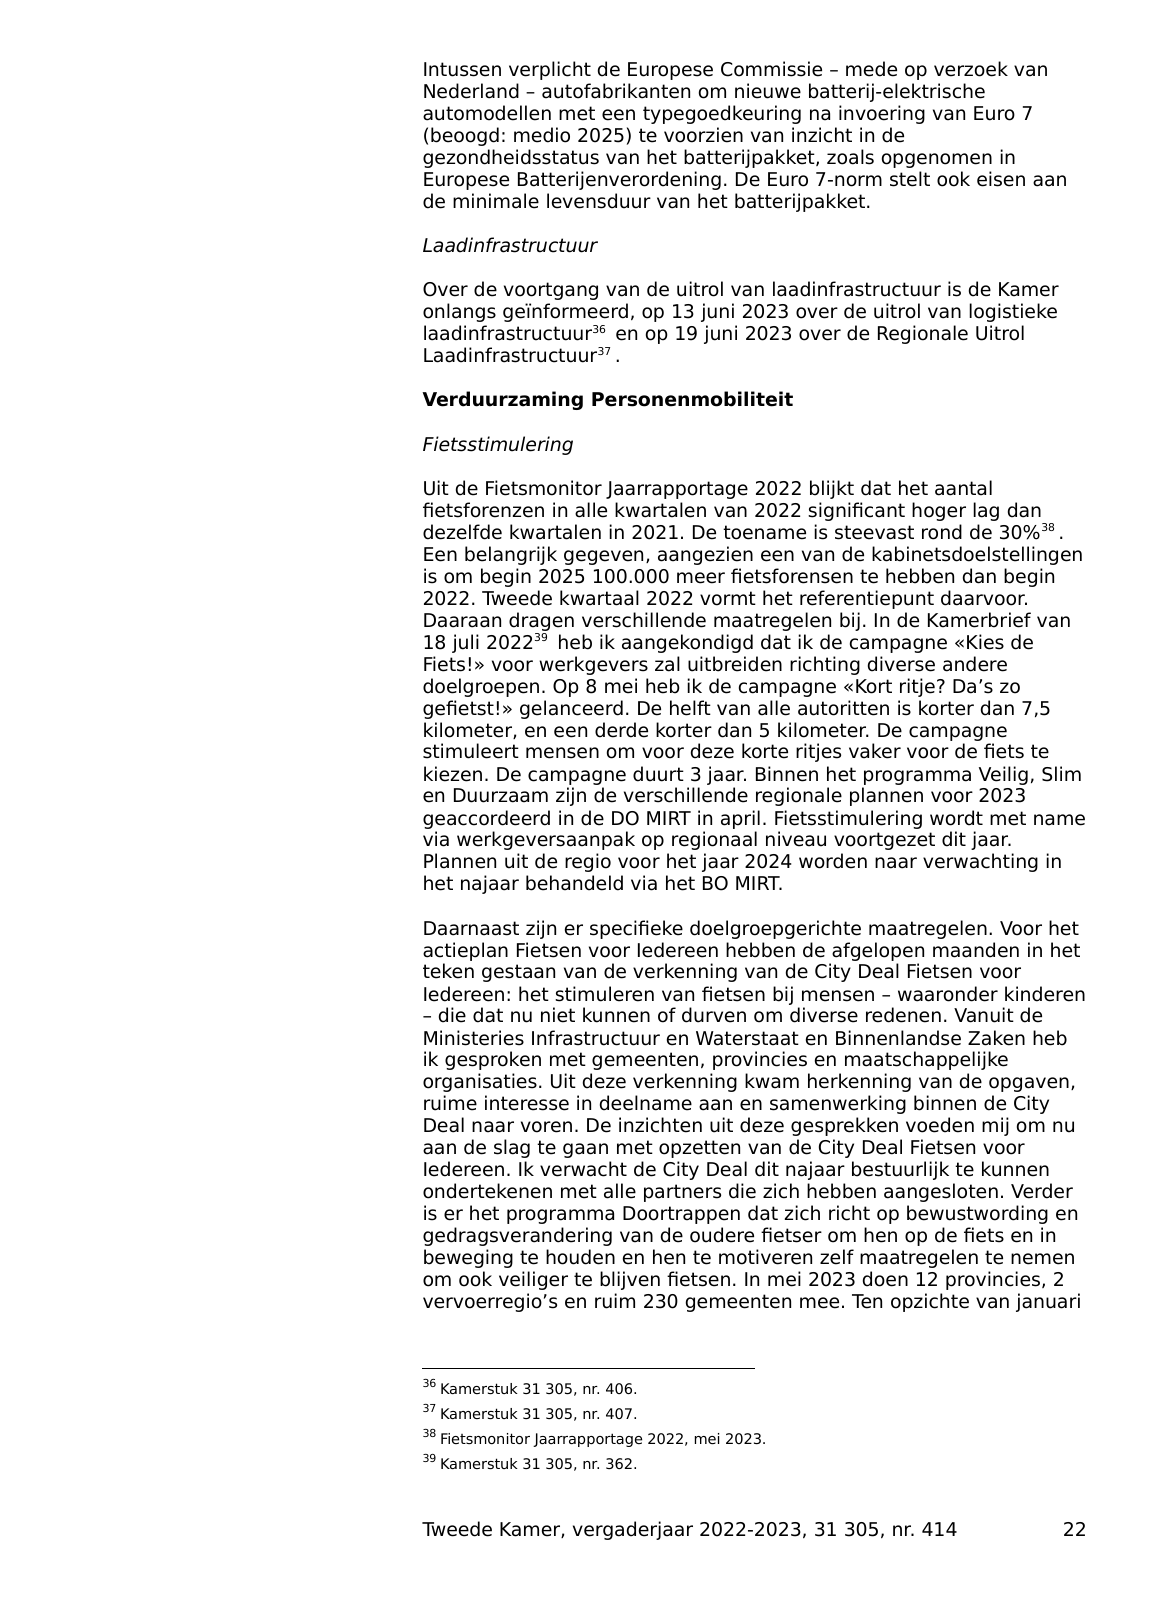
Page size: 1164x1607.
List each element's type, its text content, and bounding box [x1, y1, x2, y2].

text Kamerstuk 31 305, nr. 362. [422, 1452, 1087, 1474]
subtitle Fietsstimulering [422, 433, 1087, 456]
text Kamerstuk 31 305, nr. 406. [422, 1377, 1087, 1399]
text Daarnaast zijn er specifieke doelgroepgerichte maatregelen. Voor het actieplan Fietsen voor Iedereen hebben de afgelopen maanden in het teken gestaan van de verkenning van de City Deal Fietsen voor Iedereen: het stimuleren van fietsen bij mensen – waaronder kinderen – die dat nu niet kunnen of durven om diverse redenen. Vanuit de Ministeries Infrastructuur en Waterstaat en Binnenlandse Zaken heb ik gesproken met gemeenten, provincies en maatschappelijke organisaties. Uit deze verkenning kwam herkenning van de opgaven, ruime interesse in deelname aan en samenwerking binnen de City Deal naar voren. De inzichten uit deze gesprekken voeden mij om nu aan de slag te gaan met opzetten van de City Deal Fietsen voor Iedereen. Ik verwacht de City Deal dit najaar bestuurlijk te kunnen ondertekenen met alle partners die zich hebben aangesloten. Verder is er het programma Doortrappen dat zich richt op bewustwording en gedragsverandering van de oudere fietser om hen op de fiets en in beweging te houden en hen te motiveren zelf maatregelen te nemen om ook veiliger te blijven fietsen. In mei 2023 doen 12 provincies, 2 vervoerregio’s en ruim 230 gemeenten mee. Ten opzichte van januari [422, 917, 1087, 1313]
text Kamerstuk 31 305, nr. 407. [422, 1402, 1087, 1424]
text Over de voortgang van de uitrol van laadinfrastructuur is de Kamer onlangs geïnformeerd, op 13 juni 2023 over de uitrol van logistieke laadinfrastructuur en op 19 juni 2023 over de Regionale Uitrol Laadinfrastructuur. [422, 279, 1087, 367]
subtitle Verduurzaming Personenmobiliteit [422, 389, 1087, 411]
text Fietsmonitor Jaarrapportage 2022, mei 2023. [422, 1427, 1087, 1449]
text Intussen verplicht de Europese Commissie – mede op verzoek van Nederland – autofabrikanten om nieuwe batterij-elektrische automodellen met een typegoedkeuring na invoering van Euro 7 (beoogd: medio 2025) te voorzien van inzicht in de gezondheidsstatus van het batterijpakket, zoals opgenomen in Europese Batterijenverordening. De Euro 7-norm stelt ook eisen aan de minimale levensduur van het batterijpakket. [422, 59, 1087, 213]
text Uit de Fietsmonitor Jaarrapportage 2022 blijkt dat het aantal fietsforenzen in alle kwartalen van 2022 significant hoger lag dan dezelfde kwartalen in 2021. De toename is steevast rond de 30%. Een belangrijk gegeven, aangezien een van de kabinetsdoelstellingen is om begin 2025 100.000 meer fietsforensen te hebben dan begin 2022. Tweede kwartaal 2022 vormt het referentiepunt daarvoor. Daaraan dragen verschillende maatregelen bij. In de Kamerbrief van 18 juli 2022 heb ik aangekondigd dat ik de campagne «Kies de Fiets!» voor werkgevers zal uitbreiden richting diverse andere doelgroepen. Op 8 mei heb ik de campagne «Kort ritje? Da’s zo gefietst!» gelanceerd. De helft van alle autoritten is korter dan 7,5 kilometer, en een derde korter dan 5 kilometer. De campagne stimuleert mensen om voor deze korte ritjes vaker voor de fiets te kiezen. De campagne duurt 3 jaar. Binnen het programma Veilig, Slim en Duurzaam zijn de verschillende regionale plannen voor 2023 geaccordeerd in de DO MIRT in april. Fietsstimulering wordt met name via werkgeversaanpak op regionaal niveau voortgezet dit jaar. Plannen uit de regio voor het jaar 2024 worden naar verwachting in het najaar behandeld via het BO MIRT. [422, 478, 1087, 895]
subtitle Laadinfrastructuur [422, 235, 1087, 257]
